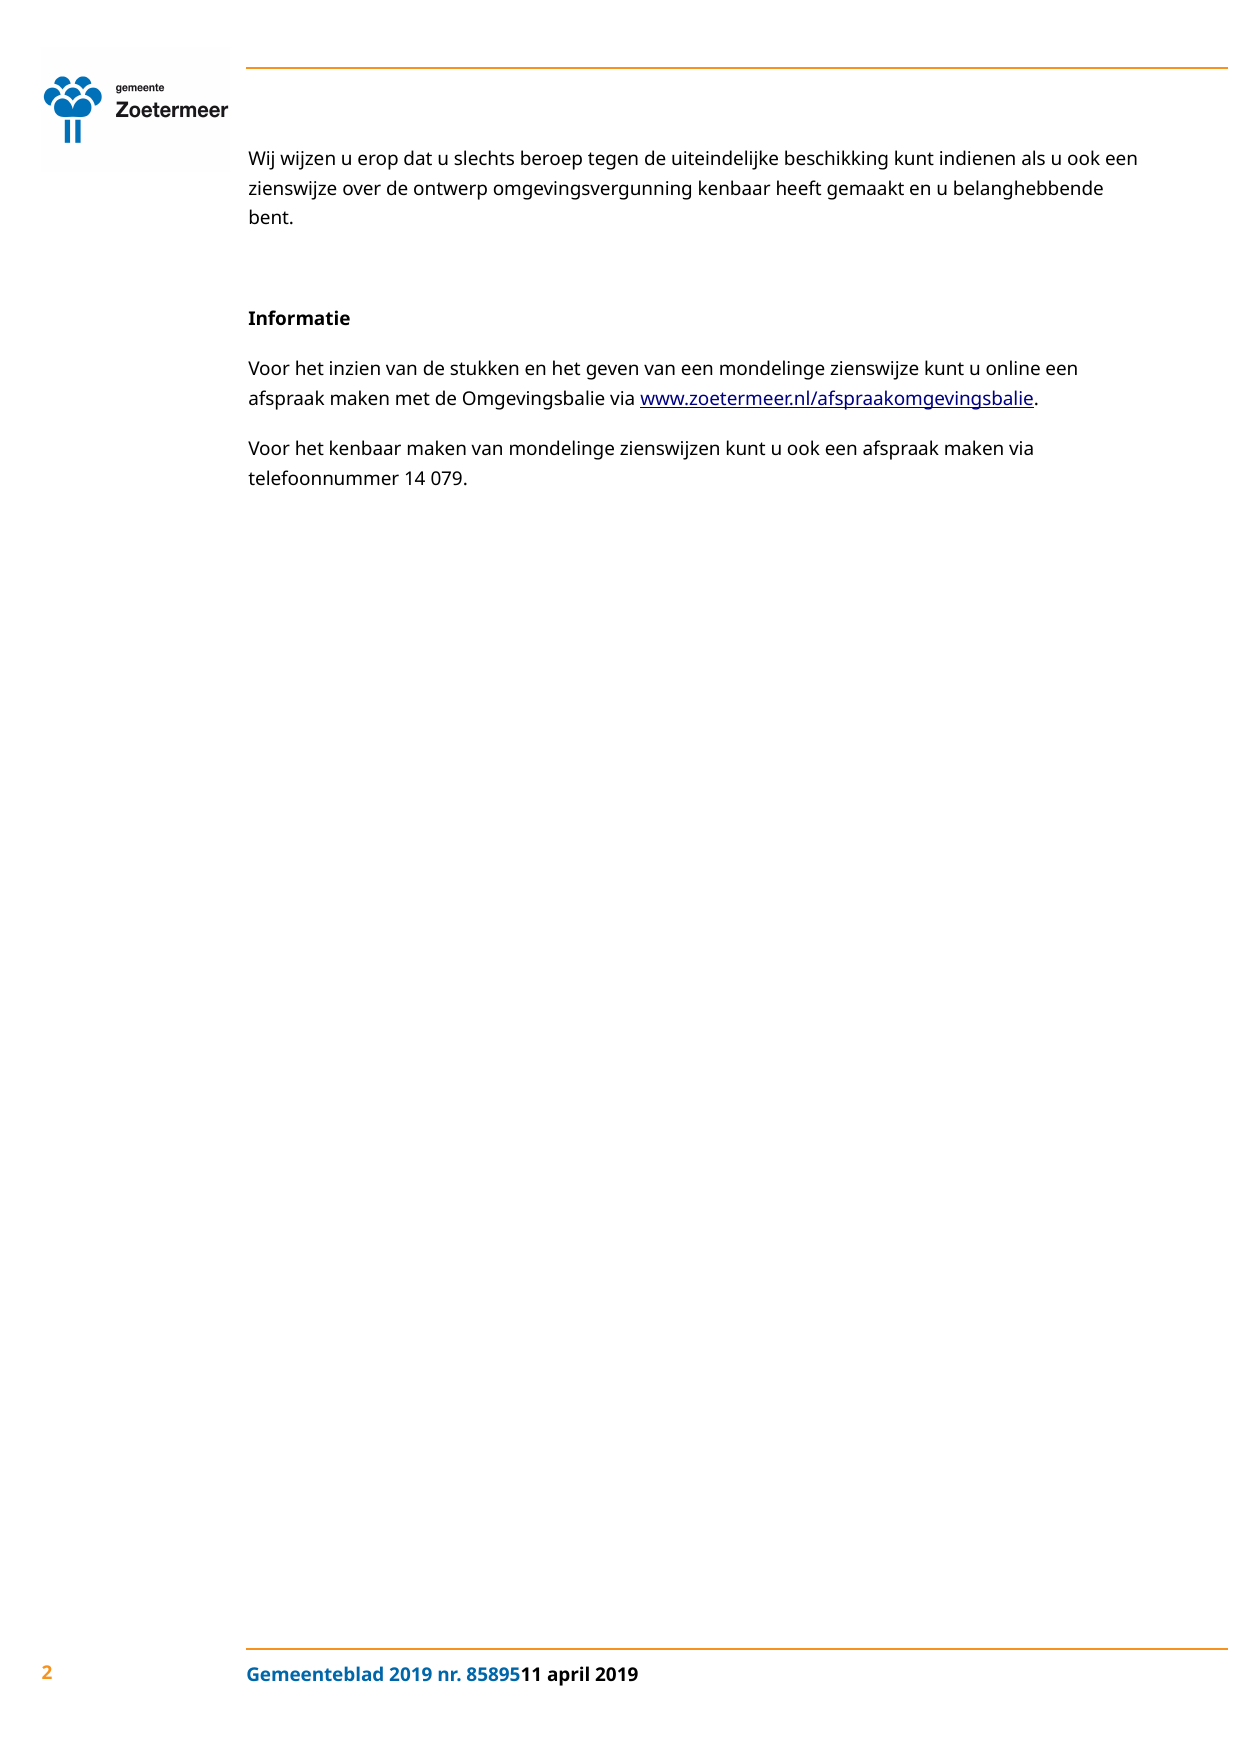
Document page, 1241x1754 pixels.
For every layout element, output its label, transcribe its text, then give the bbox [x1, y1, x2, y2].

picture [41, 47, 231, 172]
text Voor het inzien van de stukken en het geven van een mondelinge zienswijze kunt u online een afspraak maken met de Omgevingsbalie via www.zoetermeer.nl/afspraakomgevingsbalie. [248, 356, 1152, 411]
text Wij wijzen u erop dat u slechts beroep tegen de uiteindelijke beschikking kunt indienen als u ook een zienswijze over de ontwerp omgevingsvergunning kenbaar heeft gemaakt en u belanghebbende bent. [248, 145, 1152, 230]
text Informatie [248, 305, 1152, 331]
text Voor het kenbaar maken van mondelinge zienswijzen kunt u ook een afspraak maken via telefoonnummer 14 079. [248, 436, 1152, 491]
